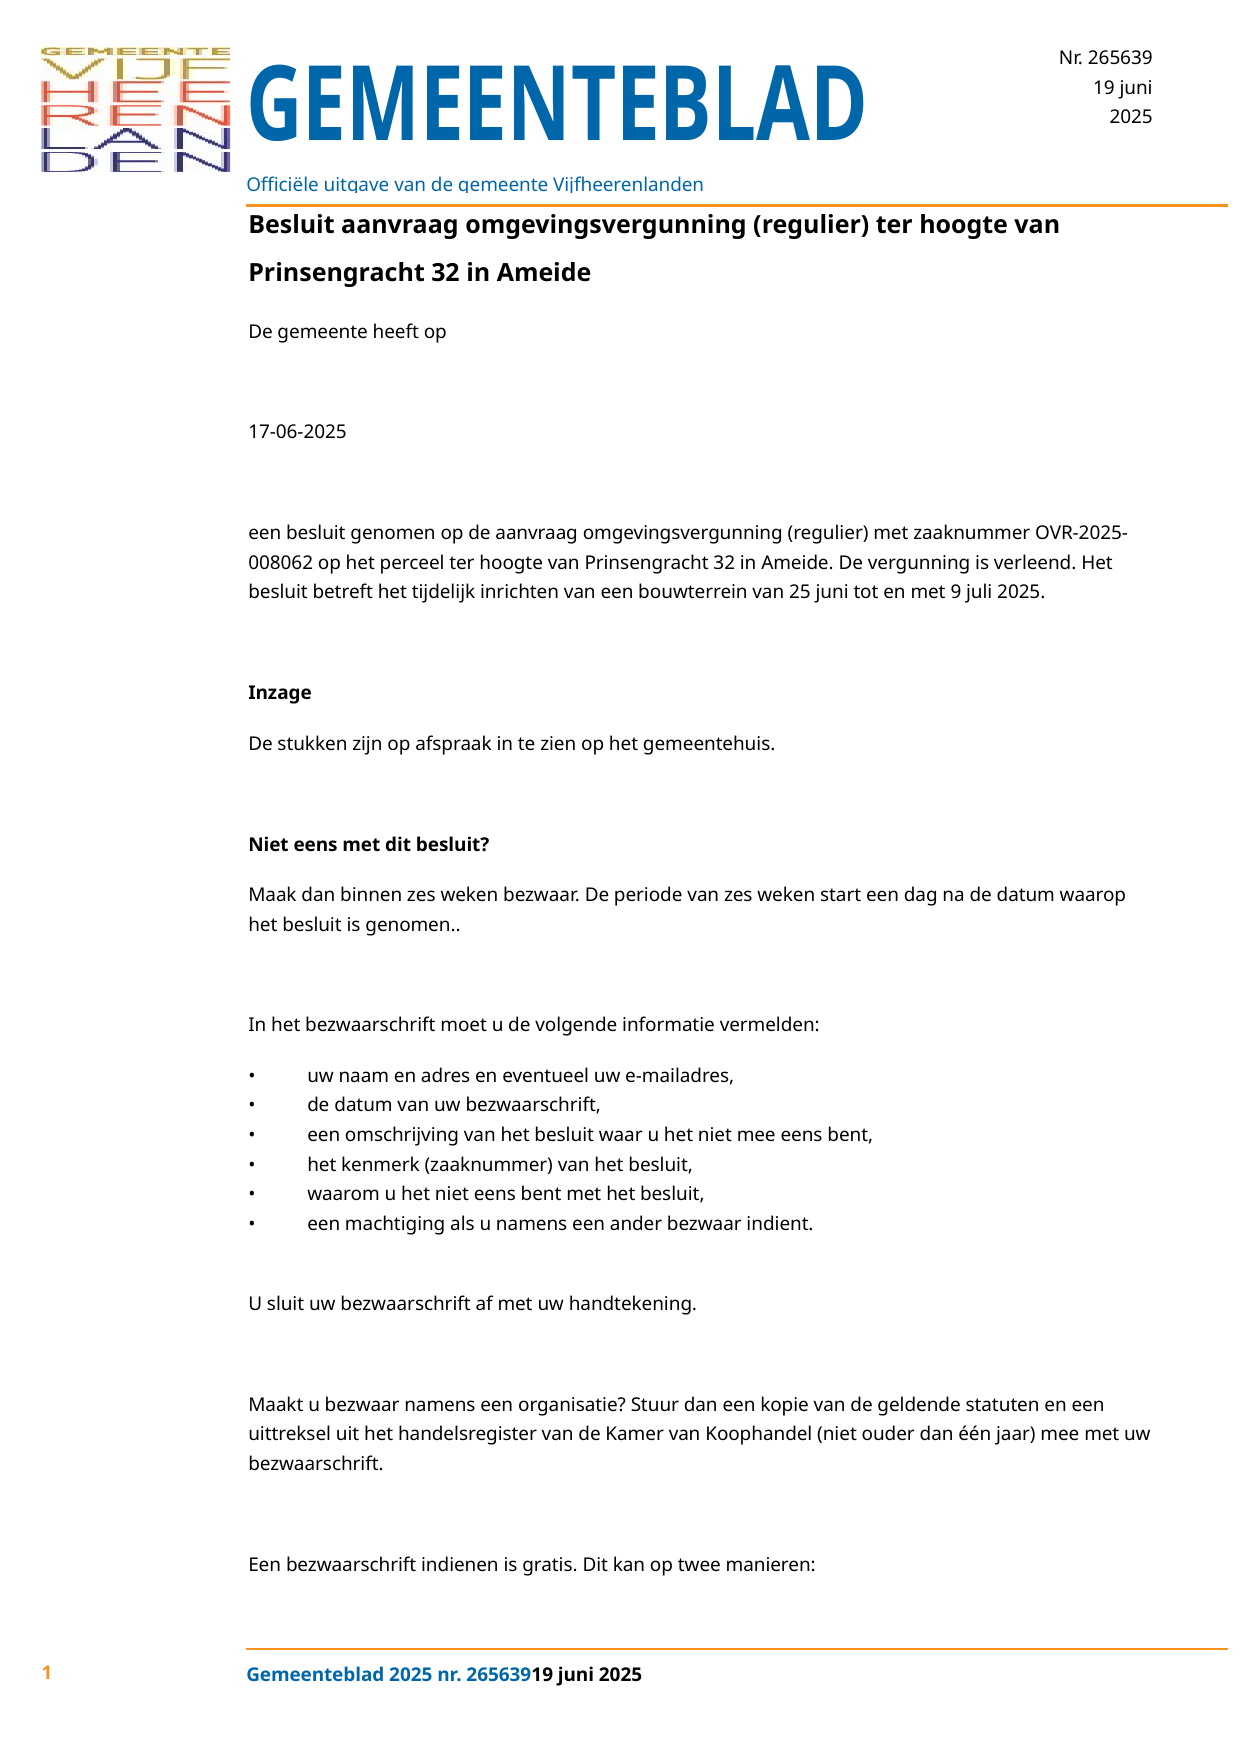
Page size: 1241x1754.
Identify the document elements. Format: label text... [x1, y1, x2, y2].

text Inzage [248, 679, 1152, 705]
list de datum van uw bezwaarschrift, [248, 1092, 1152, 1117]
text 17-06-2025 [248, 419, 1152, 444]
text Een bezwaarschrift indienen is gratis. Dit kan op twee manieren: [248, 1551, 1152, 1577]
list waarom u het niet eens bent met het besluit, [248, 1180, 1152, 1206]
text een besluit genomen op de aanvraag omgevingsvergunning (regulier) met zaaknummer OVR-2025-008062 op het perceel ter hoogte van Prinsengracht 32 in Ameide. De vergunning is verleend. Het besluit betreft het tijdelijk inrichten van een bouwterrein van 25 juni tot en met 9 juli 2025. [248, 519, 1152, 604]
text De stukken zijn op afspraak in te zien op het gemeentehuis. [248, 730, 1152, 756]
list het kenmerk (zaaknummer) van het besluit, [248, 1151, 1152, 1177]
picture [41, 47, 231, 172]
text In het bezwaarschrift moet u de volgende informatie vermelden: [248, 1012, 1152, 1037]
text Besluit aanvraag omgevingsvergunning (regulier) ter hoogte van Prinsengracht 32 in Ameide [248, 207, 1152, 288]
text Maak dan binnen zes weken bezwaar. De periode van zes weken start een dag na de datum waarop het besluit is genomen.. [248, 881, 1152, 937]
text Maakt u bezwaar namens een organisatie? Stuur dan een kopie van de geldende statuten en een uittreksel uit het handelsregister van de Kamer van Koophandel (niet ouder dan één jaar) mee met uw bezwaarschrift. [248, 1391, 1152, 1476]
text U sluit uw bezwaarschrift af met uw handtekening. [248, 1290, 1152, 1316]
list een omschrijving van het besluit waar u het niet mee eens bent, [248, 1121, 1152, 1147]
list een machtiging als u namens een ander bezwaar indient. [248, 1210, 1152, 1236]
list uw naam en adres en eventueel uw e-mailadres, [248, 1062, 1152, 1088]
text Niet eens met dit besluit? [248, 831, 1152, 857]
text De gemeente heeft op [248, 318, 1152, 344]
